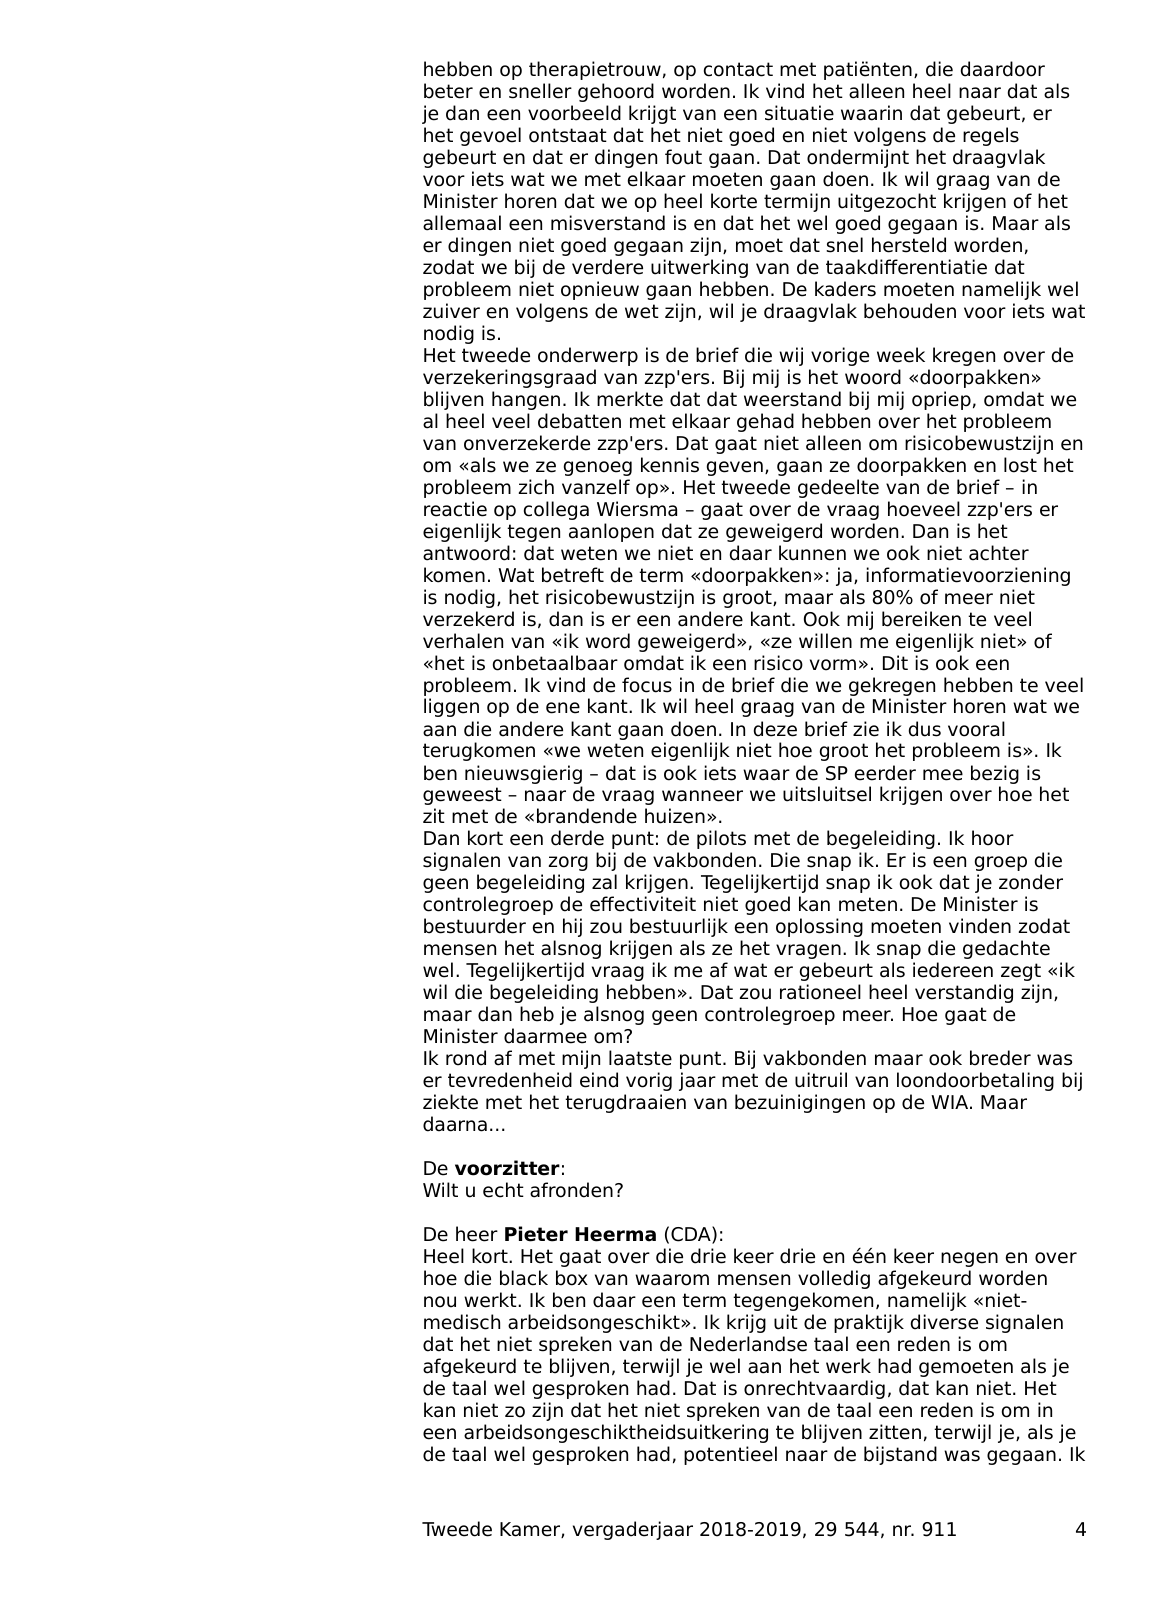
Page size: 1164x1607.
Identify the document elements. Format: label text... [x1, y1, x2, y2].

text Wilt u echt afronden? [422, 1180, 1087, 1202]
text De voorzitter: [422, 1158, 1087, 1180]
text Dan kort een derde punt: de pilots met de begeleiding. Ik hoor signalen van zorg bij de vakbonden. Die snap ik. Er is een groep die geen begeleiding zal krijgen. Tegelijkertijd snap ik ook dat je zonder controlegroep de effectiviteit niet goed kan meten. De Minister is bestuurder en hij zou bestuurlijk een oplossing moeten vinden zodat mensen het alsnog krijgen als ze het vragen. Ik snap die gedachte wel. Tegelijkertijd vraag ik me af wat er gebeurt als iedereen zegt «ik wil die begeleiding hebben». Dat zou rationeel heel verstandig zijn, maar dan heb je alsnog geen controlegroep meer. Hoe gaat de Minister daarmee om? [422, 828, 1087, 1048]
text Ik rond af met mijn laatste punt. Bij vakbonden maar ook breder was er tevredenheid eind vorig jaar met de uitruil van loondoorbetaling bij ziekte met het terugdraaien van bezuinigingen op de WIA. Maar daarna... [422, 1048, 1087, 1136]
text Heel kort. Het gaat over die drie keer drie en één keer negen en over hoe die black box van waarom mensen volledig afgekeurd worden nou werkt. Ik ben daar een term tegengekomen, namelijk «niet-medisch arbeidsongeschikt». Ik krijg uit de praktijk diverse signalen dat het niet spreken van de Nederlandse taal een reden is om afgekeurd te blijven, terwijl je wel aan het werk had gemoeten als je de taal wel gesproken had. Dat is onrechtvaardig, dat kan niet. Het kan niet zo zijn dat het niet spreken van de taal een reden is om in een arbeidsongeschiktheidsuitkering te blijven zitten, terwijl je, als je de taal wel gesproken had, potentieel naar de bijstand was gegaan. Ik [422, 1246, 1087, 1466]
text De heer Pieter Heerma (CDA): [422, 1224, 1087, 1246]
text hebben op therapietrouw, op contact met patiënten, die daardoor beter en sneller gehoord worden. Ik vind het alleen heel naar dat als je dan een voorbeeld krijgt van een situatie waarin dat gebeurt, er het gevoel ontstaat dat het niet goed en niet volgens de regels gebeurt en dat er dingen fout gaan. Dat ondermijnt het draagvlak voor iets wat we met elkaar moeten gaan doen. Ik wil graag van de Minister horen dat we op heel korte termijn uitgezocht krijgen of het allemaal een misverstand is en dat het wel goed gegaan is. Maar als er dingen niet goed gegaan zijn, moet dat snel hersteld worden, zodat we bij de verdere uitwerking van de taakdifferentiatie dat probleem niet opnieuw gaan hebben. De kaders moeten namelijk wel zuiver en volgens de wet zijn, wil je draagvlak behouden voor iets wat nodig is. [422, 59, 1087, 345]
text Het tweede onderwerp is de brief die wij vorige week kregen over de verzekeringsgraad van zzp'ers. Bij mij is het woord «doorpakken» blijven hangen. Ik merkte dat dat weerstand bij mij opriep, omdat we al heel veel debatten met elkaar gehad hebben over het probleem van onverzekerde zzp'ers. Dat gaat niet alleen om risicobewustzijn en om «als we ze genoeg kennis geven, gaan ze doorpakken en lost het probleem zich vanzelf op». Het tweede gedeelte van de brief – in reactie op collega Wiersma – gaat over de vraag hoeveel zzp'ers er eigenlijk tegen aanlopen dat ze geweigerd worden. Dan is het antwoord: dat weten we niet en daar kunnen we ook niet achter komen. Wat betreft de term «doorpakken»: ja, informatievoorziening is nodig, het risicobewustzijn is groot, maar als 80% of meer niet verzekerd is, dan is er een andere kant. Ook mij bereiken te veel verhalen van «ik word geweigerd», «ze willen me eigenlijk niet» of «het is onbetaalbaar omdat ik een risico vorm». Dit is ook een probleem. Ik vind de focus in de brief die we gekregen hebben te veel liggen op de ene kant. Ik wil heel graag van de Minister horen wat we aan die andere kant gaan doen. In deze brief zie ik dus vooral terugkomen «we weten eigenlijk niet hoe groot het probleem is». Ik ben nieuwsgierig – dat is ook iets waar de SP eerder mee bezig is geweest – naar de vraag wanneer we uitsluitsel krijgen over hoe het zit met de «brandende huizen». [422, 345, 1087, 828]
